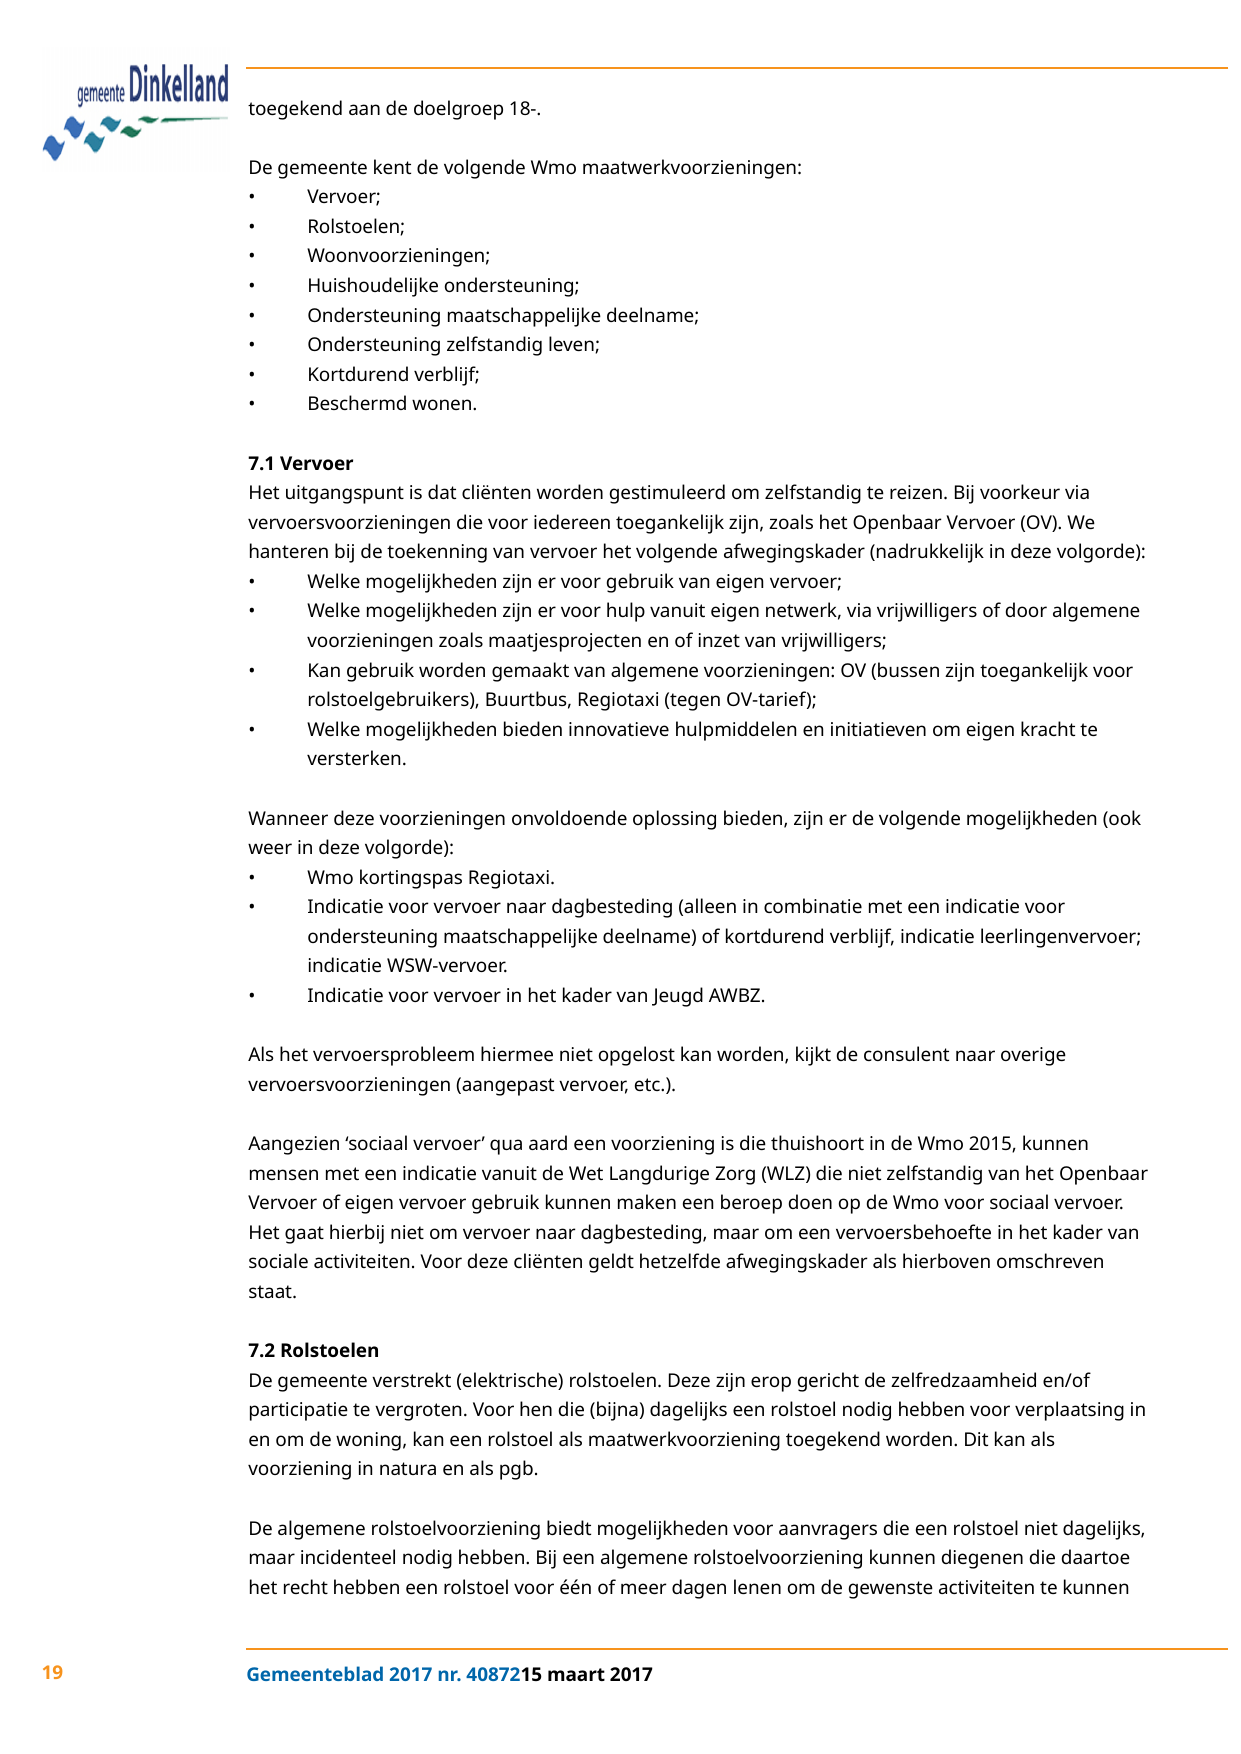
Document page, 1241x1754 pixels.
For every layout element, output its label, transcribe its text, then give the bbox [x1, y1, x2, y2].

list Rolstoelen; [248, 213, 1152, 239]
text 7.1 Vervoer [248, 450, 1152, 476]
list Ondersteuning maatschappelijke deelname; [248, 302, 1152, 328]
list Kan gebruik worden gemaakt van algemene voorzieningen: OV (bussen zijn toegankelijk voor rolstoelgebruikers), Buurtbus, Regiotaxi (tegen OV-tarief); [248, 657, 1152, 712]
picture [41, 47, 231, 172]
text Wanneer deze voorzieningen onvoldoende oplossing bieden, zijn er de volgende mogelijkheden (ook weer in deze volgorde): [248, 805, 1152, 860]
text 7.2 Rolstoelen [248, 1337, 1152, 1363]
list Indicatie voor vervoer in het kader van Jeugd AWBZ. [248, 982, 1152, 1008]
text Aangezien ‘sociaal vervoer’ qua aard een voorziening is die thuishoort in de Wmo 2015, kunnen mensen met een indicatie vanuit de Wet Langdurige Zorg (WLZ) die niet zelfstandig van het Openbaar Vervoer of eigen vervoer gebruik kunnen maken een beroep doen op de Wmo voor sociaal vervoer. Het gaat hierbij niet om vervoer naar dagbesteding, maar om een vervoersbehoefte in het kader van sociale activiteiten. Voor deze cliënten geldt hetzelfde afwegingskader als hierboven omschreven staat. [248, 1130, 1152, 1304]
list Kortdurend verblijf; [248, 361, 1152, 387]
list Woonvoorzieningen; [248, 243, 1152, 268]
text Het uitgangspunt is dat cliënten worden gestimuleerd om zelfstandig te reizen. Bij voorkeur via vervoersvoorzieningen die voor iedereen toegankelijk zijn, zoals het Openbaar Vervoer (OV). We hanteren bij de toekenning van vervoer het volgende afwegingskader (nadrukkelijk in deze volgorde): [248, 479, 1152, 564]
list Indicatie voor vervoer naar dagbesteding (alleen in combinatie met een indicatie voor ondersteuning maatschappelijke deelname) of kortdurend verblijf, indicatie leerlingenvervoer; indicatie WSW-vervoer. [248, 893, 1152, 978]
list Wmo kortingspas Regiotaxi. [248, 864, 1152, 890]
list Huishoudelijke ondersteuning; [248, 272, 1152, 298]
list Welke mogelijkheden zijn er voor gebruik van eigen vervoer; [248, 568, 1152, 594]
text De gemeente kent de volgende Wmo maatwerkvoorzieningen: [248, 154, 1152, 180]
list Ondersteuning zelfstandig leven; [248, 331, 1152, 357]
list Vervoer; [248, 183, 1152, 209]
text toegekend aan de doelgroep 18-. [248, 95, 1152, 121]
text Als het vervoersprobleem hiermee niet opgelost kan worden, kijkt de consulent naar overige vervoersvoorzieningen (aangepast vervoer, etc.). [248, 1041, 1152, 1097]
text De algemene rolstoelvoorziening biedt mogelijkheden voor aanvragers die een rolstoel niet dagelijks, maar incidenteel nodig hebben. Bij een algemene rolstoelvoorziening kunnen diegenen die daartoe het recht hebben een rolstoel voor één of meer dagen lenen om de gewenste activiteiten te kunnen [248, 1515, 1152, 1600]
list Welke mogelijkheden zijn er voor hulp vanuit eigen netwerk, via vrijwilligers of door algemene voorzieningen zoals maatjesprojecten en of inzet van vrijwilligers; [248, 598, 1152, 653]
text De gemeente verstrekt (elektrische) rolstoelen. Deze zijn erop gericht de zelfredzaamheid en/of participatie te vergroten. Voor hen die (bijna) dagelijks een rolstoel nodig hebben voor verplaatsing in en om de woning, kan een rolstoel als maatwerkvoorziening toegekend worden. Dit kan als voorziening in natura en als pgb. [248, 1367, 1152, 1481]
list Beschermd wonen. [248, 391, 1152, 416]
list Welke mogelijkheden bieden innovatieve hulpmiddelen en initiatieven om eigen kracht te versterken. [248, 716, 1152, 771]
